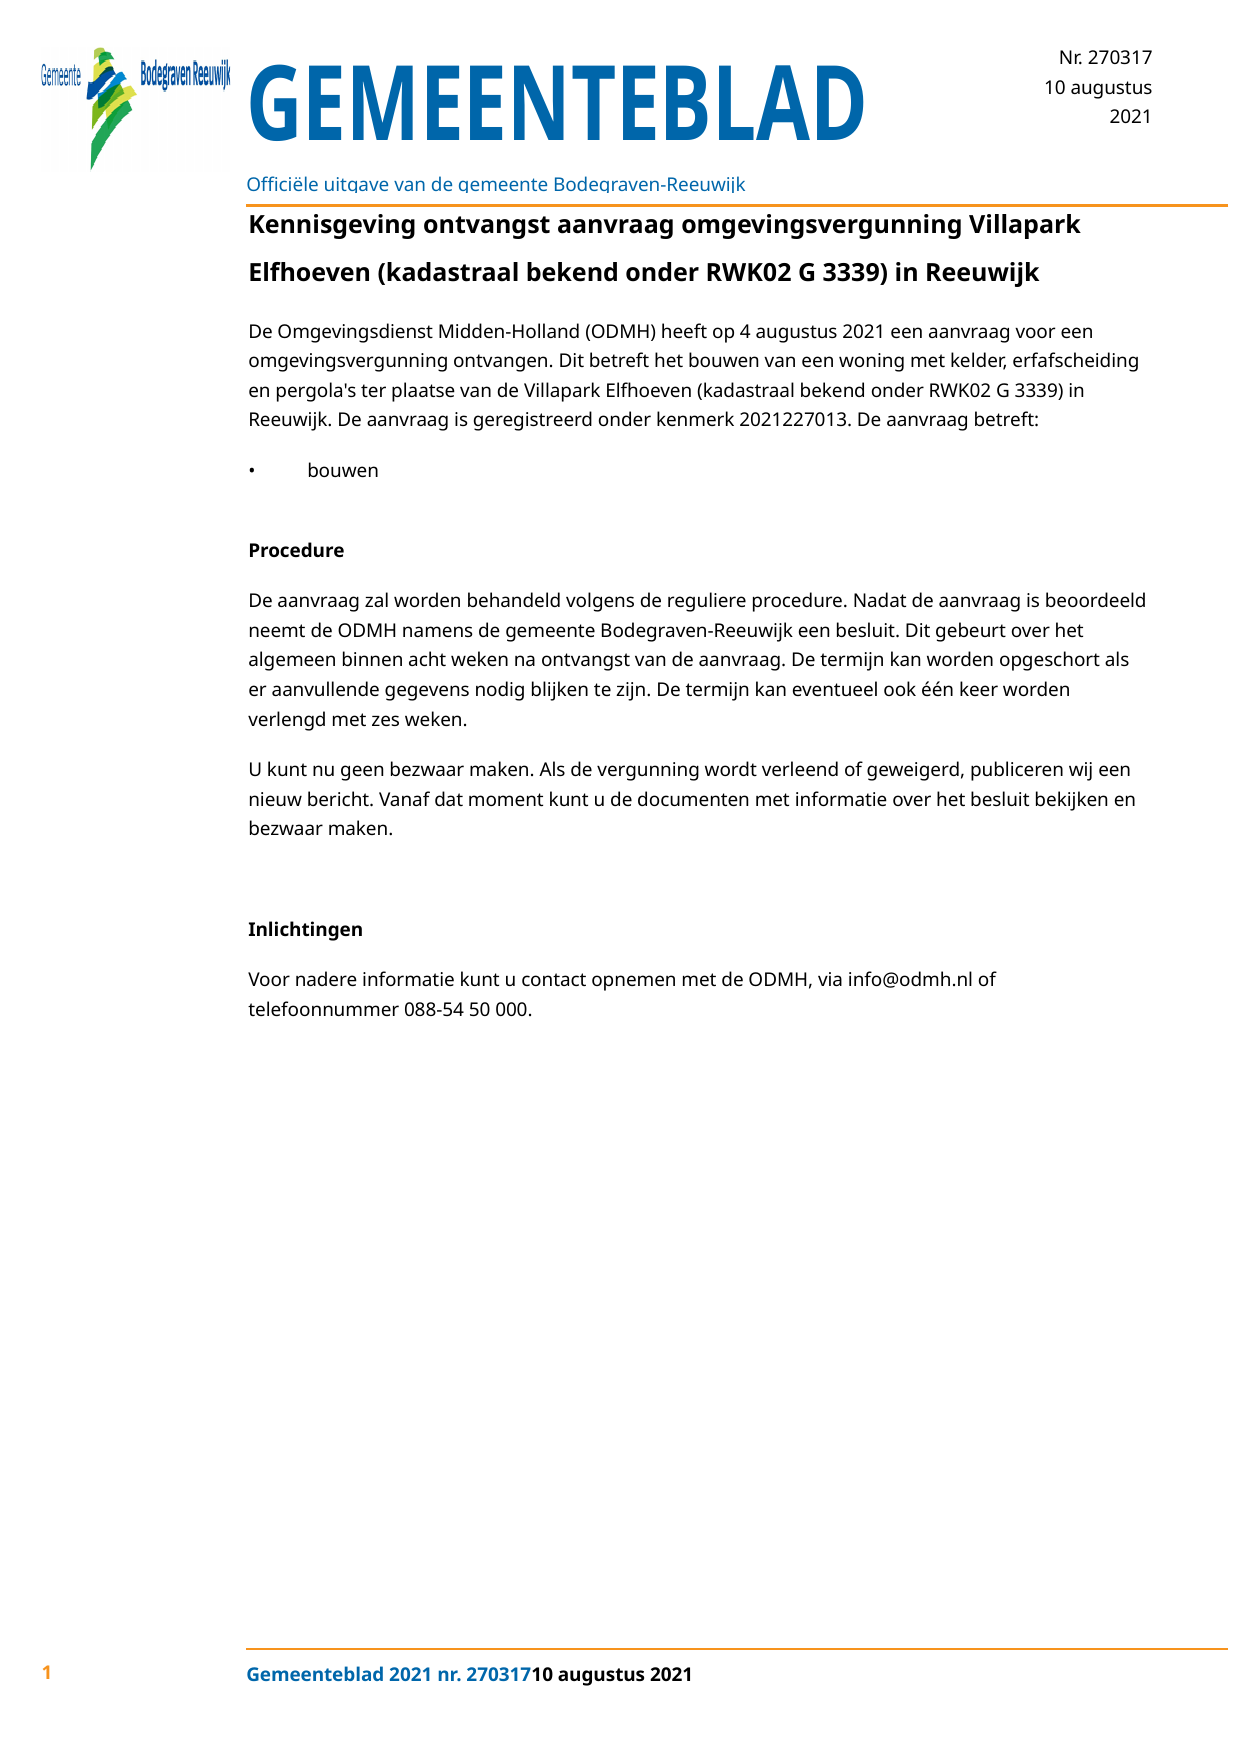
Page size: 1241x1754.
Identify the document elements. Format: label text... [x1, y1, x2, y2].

text Kennisgeving ontvangst aanvraag omgevingsvergunning Villapark Elfhoeven (kadastraal bekend onder RWK02 G 3339) in Reeuwijk [248, 207, 1152, 288]
text De Omgevingsdienst Midden-Holland (ODMH) heeft op 4 augustus 2021 een aanvraag voor een omgevingsvergunning ontvangen. Dit betreft het bouwen van een woning met kelder, erfafscheiding en pergola's ter plaatse van de Villapark Elfhoeven (kadastraal bekend onder RWK02 G 3339) in Reeuwijk. De aanvraag is geregistreerd onder kenmerk 2021227013. De aanvraag betreft: [248, 318, 1152, 432]
text Procedure [248, 537, 1152, 563]
text U kunt nu geen bezwaar maken. Als de vergunning wordt verleend of geweigerd, publiceren wij een nieuw bericht. Vanaf dat moment kunt u de documenten met informatie over het besluit bekijken en bezwaar maken. [248, 756, 1152, 841]
list bouwen [248, 457, 1152, 483]
text De aanvraag zal worden behandeld volgens de reguliere procedure. Nadat de aanvraag is beoordeeld neemt de ODMH namens de gemeente Bodegraven-Reeuwijk een besluit. Dit gebeurt over het algemeen binnen acht weken na ontvangst van de aanvraag. De termijn kan worden opgeschort als er aanvullende gegevens nodig blijken te zijn. De termijn kan eventueel ook één keer worden verlengd met zes weken. [248, 587, 1152, 732]
picture [41, 47, 231, 172]
text Inlichtingen [248, 916, 1152, 942]
text Voor nadere informatie kunt u contact opnemen met de ODMH, via info@odmh.nl of telefoonnummer 088-54 50 000. [248, 967, 1152, 1022]
